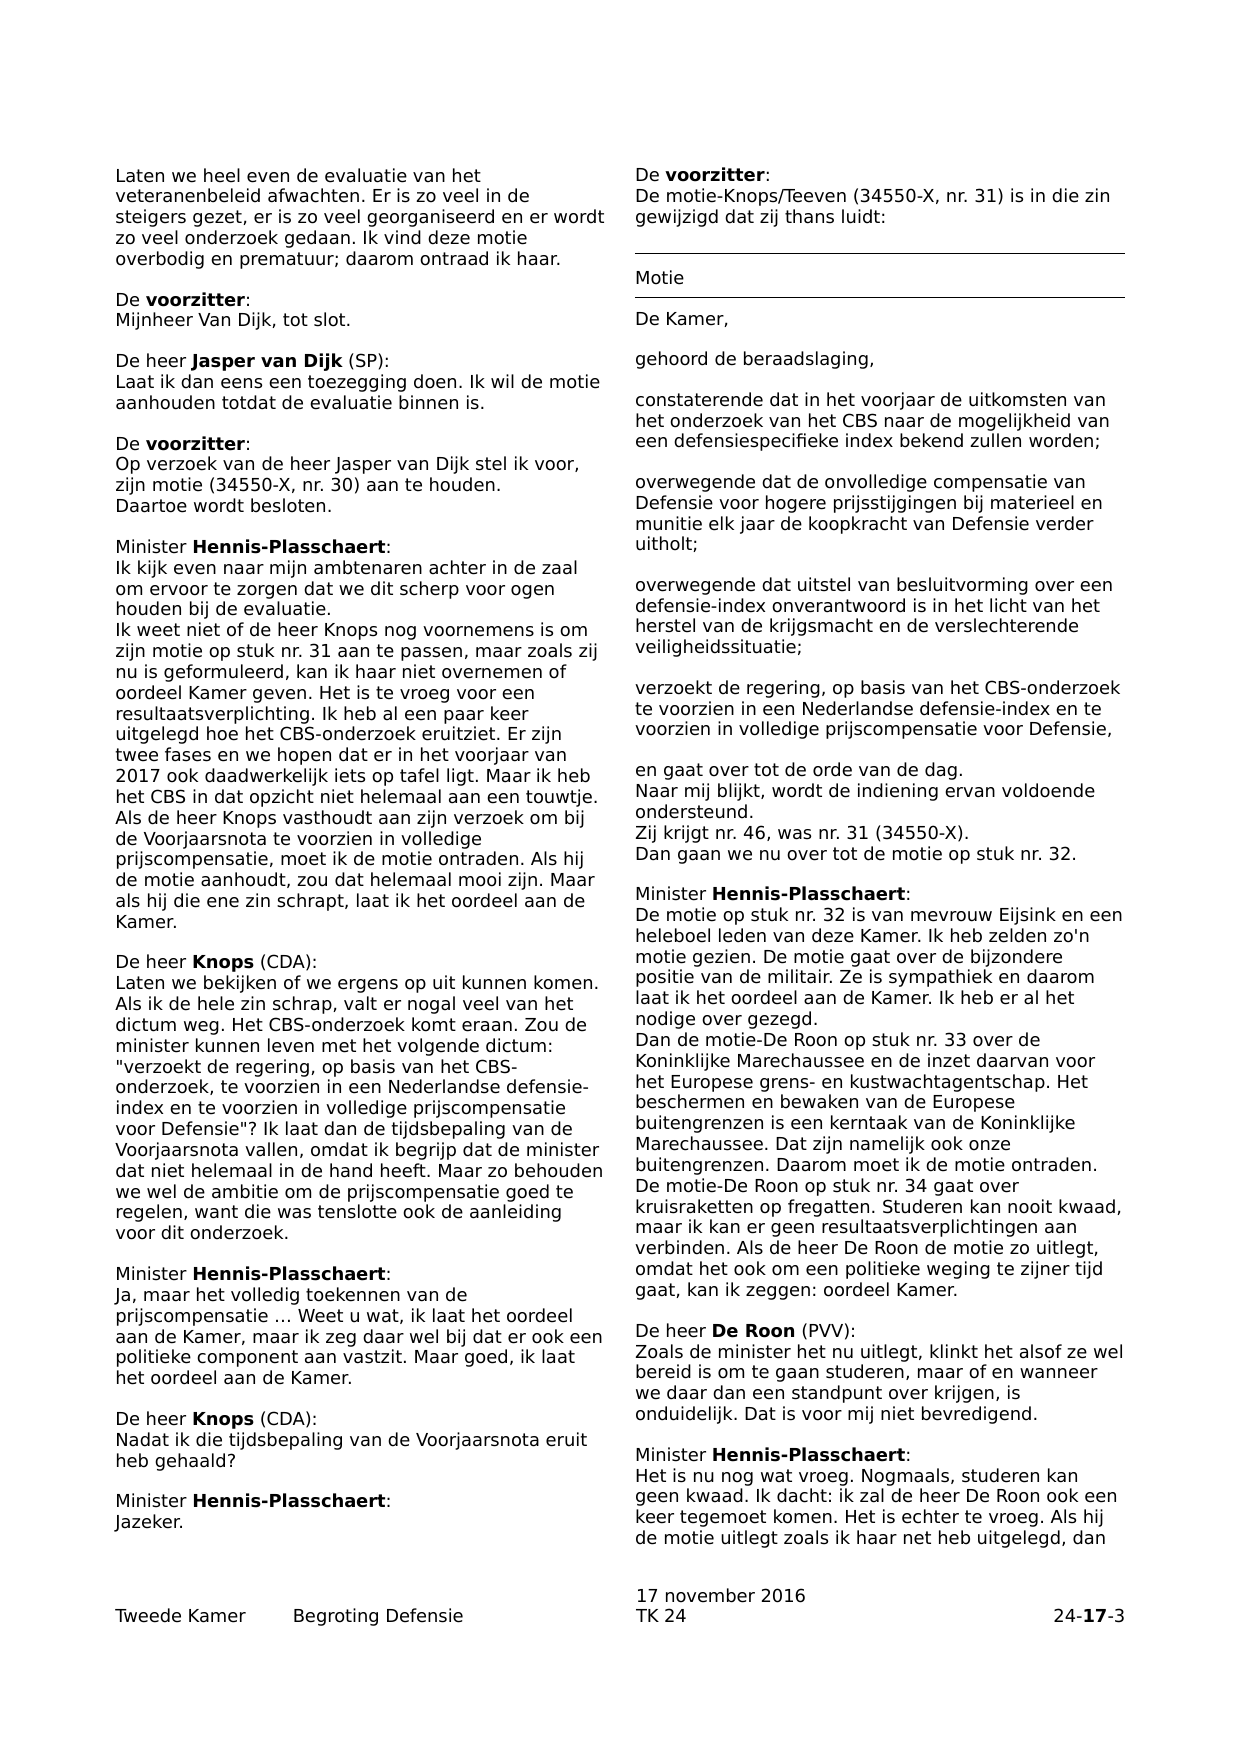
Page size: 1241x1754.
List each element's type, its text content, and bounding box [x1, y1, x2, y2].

text en gaat over tot de orde van de dag. [635, 760, 1125, 781]
text constaterende dat in het voorjaar de uitkomsten van het onderzoek van het CBS naar de mogelijkheid van een defensiespecifieke index bekend zullen worden; [635, 390, 1125, 452]
text Ik weet niet of de heer Knops nog voornemens is om zijn motie op stuk nr. 31 aan te passen, maar zoals zij nu is geformuleerd, kan ik haar niet overnemen of oordeel Kamer geven. Het is te vroeg voor een resultaatsverplichting. Ik heb al een paar keer uitgelegd hoe het CBS-onderzoek eruitziet. Er zijn twee fases en we hopen dat er in het voorjaar van 2017 ook daadwerkelijk iets op tafel ligt. Maar ik heb het CBS in dat opzicht niet helemaal aan een touwtje. Als de heer Knops vasthoudt aan zijn verzoek om bij de Voorjaarsnota te voorzien in volledige prijscompensatie, moet ik de motie ontraden. Als hij de motie aanhoudt, zou dat helemaal mooi zijn. Maar als hij die ene zin schrapt, laat ik het oordeel aan de Kamer. [115, 620, 605, 932]
text Dan gaan we nu over tot de motie op stuk nr. 32. [635, 843, 1125, 864]
text Minister Hennis-Plasschaert: [635, 884, 1125, 905]
text Ja, maar het volledig toekennen van de prijscompensatie … Weet u wat, ik laat het oordeel aan de Kamer, maar ik zeg daar wel bij dat er ook een politieke component aan vastzit. Maar goed, ik laat het oordeel aan de Kamer. [115, 1285, 605, 1389]
text De heer Knops (CDA): [115, 1409, 605, 1429]
text De voorzitter: [115, 433, 605, 454]
text Minister Hennis-Plasschaert: [115, 537, 605, 557]
text Nadat ik die tijdsbepaling van de Voorjaarsnota eruit heb gehaald? [115, 1429, 605, 1471]
text Op verzoek van de heer Jasper van Dijk stel ik voor, zijn motie (34550-X, nr. 30) aan te houden. [115, 454, 605, 496]
text De motie-Knops/Teeven (34550-X, nr. 31) is in die zin gewijzigd dat zij thans luidt: [635, 186, 1125, 228]
text Ik kijk even naar mijn ambtenaren achter in de zaal om ervoor te zorgen dat we dit scherp voor ogen houden bij de evaluatie. [115, 557, 605, 620]
text De heer Jasper van Dijk (SP): [115, 351, 605, 372]
text gehoord de beraadslaging, [635, 349, 1125, 370]
text Laat ik dan eens een toezegging doen. Ik wil de motie aanhouden totdat de evaluatie binnen is. [115, 372, 605, 413]
text Motie [635, 268, 1125, 288]
text Zoals de minister het nu uitlegt, klinkt het alsof ze wel bereid is om te gaan studeren, maar of en wanneer we daar dan een standpunt over krijgen, is onduidelijk. Dat is voor mij niet bevredigend. [635, 1341, 1125, 1425]
text Daartoe wordt besloten. [115, 496, 605, 517]
text Het is nu nog wat vroeg. Nogmaals, studeren kan geen kwaad. Ik dacht: ik zal de heer De Roon ook een keer tegemoet komen. Het is echter te vroeg. Als hij de motie uitlegt zoals ik haar net heb uitgelegd, dan [635, 1465, 1125, 1549]
text Laten we bekijken of we ergens op uit kunnen komen. Als ik de hele zin schrap, valt er nogal veel van het dictum weg. Het CBS-onderzoek komt eraan. Zou de minister kunnen leven met het volgende dictum: "verzoekt de regering, op basis van het CBS-onderzoek, te voorzien in een Nederlandse defensie-index en te voorzien in volledige prijscompensatie voor Defensie"? Ik laat dan de tijdsbepaling van de Voorjaarsnota vallen, omdat ik begrijp dat de minister dat niet helemaal in de hand heeft. Maar zo behouden we wel de ambitie om de prijscompensatie goed te regelen, want die was tenslotte ook de aanleiding voor dit onderzoek. [115, 973, 605, 1244]
text verzoekt de regering, op basis van het CBS-onderzoek te voorzien in een Nederlandse defensie-index en te voorzien in volledige prijscompensatie voor Defensie, [635, 678, 1125, 740]
text De voorzitter: [115, 289, 605, 310]
text Naar mij blijkt, wordt de indiening ervan voldoende ondersteund. [635, 781, 1125, 822]
text Minister Hennis-Plasschaert: [635, 1445, 1125, 1465]
text De voorzitter: [635, 165, 1125, 186]
text De motie op stuk nr. 32 is van mevrouw Eijsink en een heleboel leden van deze Kamer. Ik heb zelden zo'n motie gezien. De motie gaat over de bijzondere positie van de militair. Ze is sympathiek en daarom laat ik het oordeel aan de Kamer. Ik heb er al het nodige over gezegd. [635, 905, 1125, 1030]
text Minister Hennis-Plasschaert: [115, 1491, 605, 1512]
text Laten we heel even de evaluatie van het veteranenbeleid afwachten. Er is zo veel in de steigers gezet, er is zo veel georganiseerd en er wordt zo veel onderzoek gedaan. Ik vind deze motie overbodig en prematuur; daarom ontraad ik haar. [115, 165, 605, 269]
text Dan de motie-De Roon op stuk nr. 33 over de Koninklijke Marechaussee en de inzet daarvan voor het Europese grens- en kustwachtagentschap. Het beschermen en bewaken van de Europese buitengrenzen is een kerntaak van de Koninklijke Marechaussee. Dat zijn namelijk ook onze buitengrenzen. Daarom moet ik de motie ontraden. [635, 1030, 1125, 1176]
text De heer Knops (CDA): [115, 952, 605, 973]
text De Kamer, [635, 308, 1125, 329]
text Minister Hennis-Plasschaert: [115, 1264, 605, 1285]
text De motie-De Roon op stuk nr. 34 gaat over kruisraketten op fregatten. Studeren kan nooit kwaad, maar ik kan er geen resultaatsverplichtingen aan verbinden. Als de heer De Roon de motie zo uitlegt, omdat het ook om een politieke weging te zijner tijd gaat, kan ik zeggen: oordeel Kamer. [635, 1176, 1125, 1301]
text overwegende dat uitstel van besluitvorming over een defensie-index onverantwoord is in het licht van het herstel van de krijgsmacht en de verslechterende veiligheidssituatie; [635, 575, 1125, 658]
text De heer De Roon (PVV): [635, 1321, 1125, 1341]
text Jazeker. [115, 1512, 605, 1533]
text overwegende dat de onvolledige compensatie van Defensie voor hogere prijsstijgingen bij materieel en munitie elk jaar de koopkracht van Defensie verder uitholt; [635, 472, 1125, 555]
text Mijnheer Van Dijk, tot slot. [115, 310, 605, 331]
text Zij krijgt nr. 46, was nr. 31 (34550-X). [635, 822, 1125, 843]
